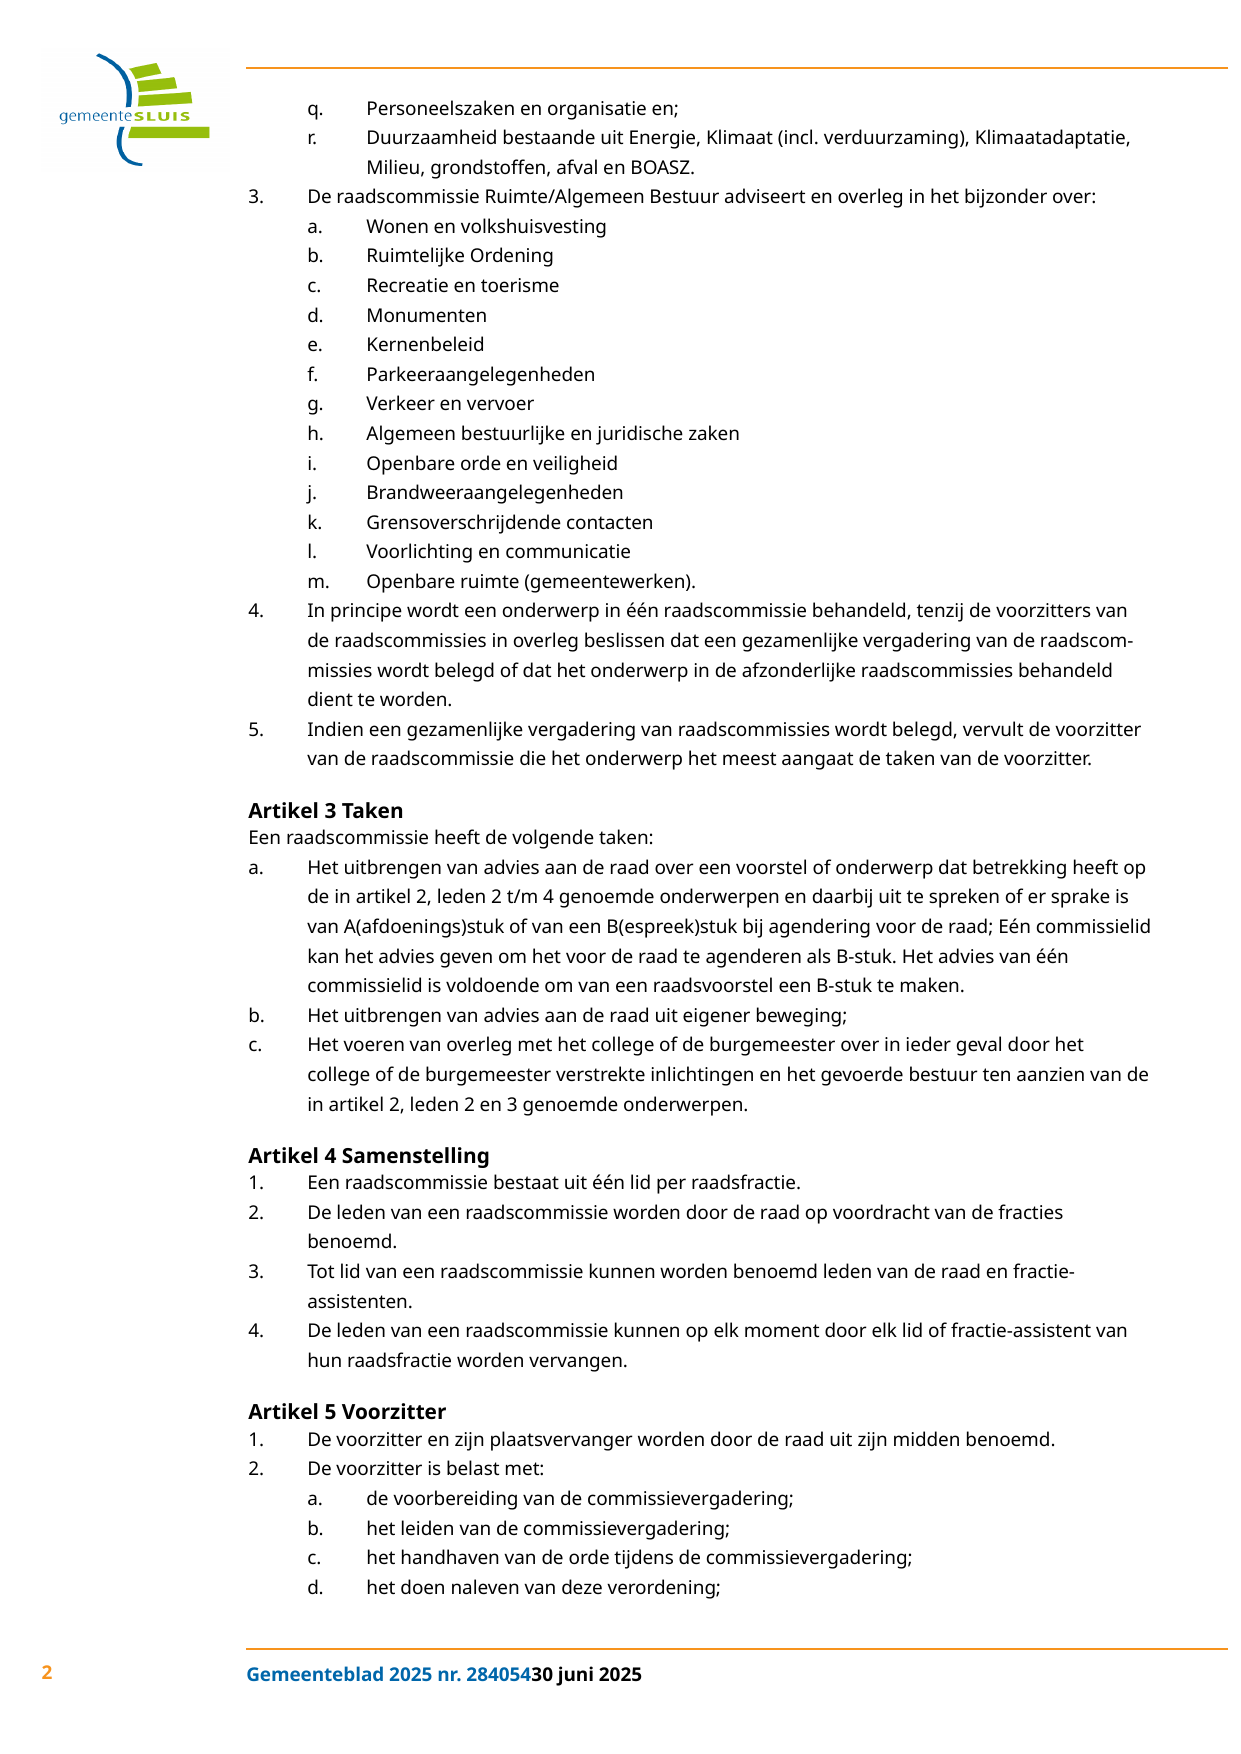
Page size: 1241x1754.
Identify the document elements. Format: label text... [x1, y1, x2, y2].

list Openbare ruimte (gemeentewerken). [307, 568, 1152, 594]
list Personeelszaken en organisatie en; [307, 95, 1152, 121]
list De leden van een raadscommissie worden door de raad op voordracht van de fracties benoemd. [248, 1199, 1152, 1254]
list De raadscommissie Ruimte/Algemeen Bestuur adviseert en overleg in het bijzonder over: [248, 183, 1152, 209]
text Een raadscommissie heeft de volgende taken: [248, 824, 1152, 850]
list de voorbereiding van de commissievergadering; [307, 1485, 1152, 1511]
list In principe wordt een onderwerp in één raadscommissie behandeld, tenzij de voorzitters van de raadscommissies in overleg beslissen dat een gezamenlijke vergadering van de raadscom-missies wordt belegd of dat het onderwerp in de afzonderlijke raadscommissies behandeld dient te worden. [248, 598, 1152, 712]
text Artikel 5 Voorzitter [248, 1397, 1152, 1426]
list Algemeen bestuurlijke en juridische zaken [307, 420, 1152, 446]
list Het uitbrengen van advies aan de raad uit eigener beweging; [248, 1002, 1152, 1028]
list het doen naleven van deze verordening; [307, 1574, 1152, 1599]
list De voorzitter en zijn plaatsvervanger worden door de raad uit zijn midden benoemd. [248, 1426, 1152, 1452]
list Voorlichting en communicatie [307, 538, 1152, 564]
picture [41, 47, 231, 172]
list De voorzitter is belast met: [248, 1456, 1152, 1481]
list Wonen en volkshuisvesting [307, 213, 1152, 239]
list Duurzaamheid bestaande uit Energie, Klimaat (incl. verduurzaming), Klimaatadaptatie, Milieu, grondstoffen, afval en BOASZ. [307, 124, 1152, 180]
list Het voeren van overleg met het college of de burgemeester over in ieder geval door het college of de burgemeester verstrekte inlichtingen en het gevoerde bestuur ten aanzien van de in artikel 2, leden 2 en 3 genoemde onderwerpen. [248, 1032, 1152, 1116]
list Ruimtelijke Ordening [307, 243, 1152, 268]
list Kernenbeleid [307, 331, 1152, 357]
list Een raadscommissie bestaat uit één lid per raadsfractie. [248, 1169, 1152, 1195]
text Artikel 3 Taken [248, 796, 1152, 824]
list Indien een gezamenlijke vergadering van raadscommissies wordt belegd, vervult de voorzitter van de raadscommissie die het onderwerp het meest aangaat de taken van de voorzitter. [248, 716, 1152, 771]
list Monumenten [307, 302, 1152, 328]
list Tot lid van een raadscommissie kunnen worden benoemd leden van de raad en fractie-assistenten. [248, 1258, 1152, 1314]
list het leiden van de commissievergadering; [307, 1515, 1152, 1540]
list De leden van een raadscommissie kunnen op elk moment door elk lid of fractie-assistent van hun raadsfractie worden vervangen. [248, 1317, 1152, 1373]
list Het uitbrengen van advies aan de raad over een voorstel of onderwerp dat betrekking heeft op de in artikel 2, leden 2 t/m 4 genoemde onderwerpen en daarbij uit te spreken of er sprake is van A(afdoenings)stuk of van een B(espreek)stuk bij agendering voor de raad; Eén commissielid kan het advies geven om het voor de raad te agenderen als B-stuk. Het advies van één commissielid is voldoende om van een raadsvoorstel een B-stuk te maken. [248, 854, 1152, 998]
text Artikel 4 Samenstelling [248, 1141, 1152, 1169]
list Verkeer en vervoer [307, 391, 1152, 416]
list Brandweeraangelegenheden [307, 479, 1152, 505]
list Grensoverschrijdende contacten [307, 509, 1152, 535]
list Openbare orde en veiligheid [307, 450, 1152, 476]
list Recreatie en toerisme [307, 272, 1152, 298]
list het handhaven van de orde tijdens de commissievergadering; [307, 1544, 1152, 1570]
list Parkeeraangelegenheden [307, 361, 1152, 387]
